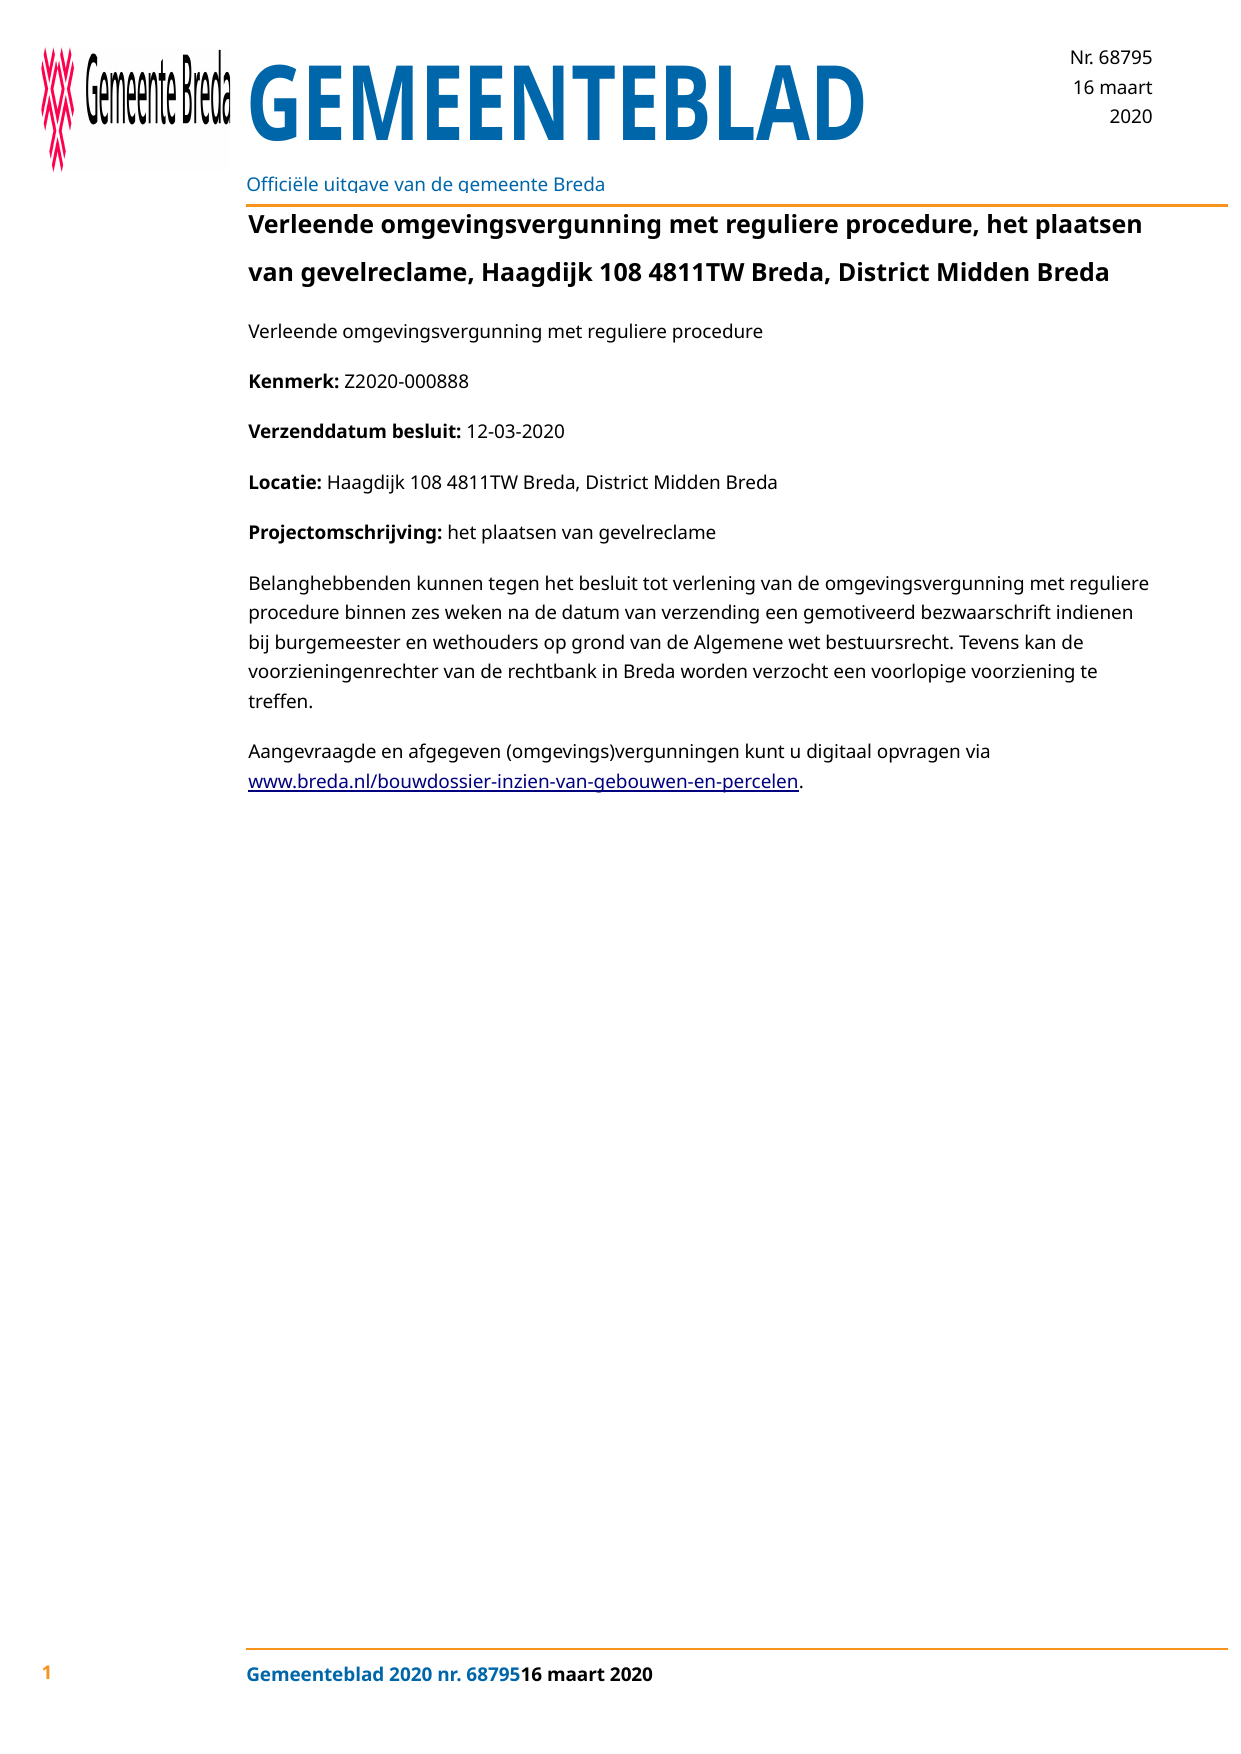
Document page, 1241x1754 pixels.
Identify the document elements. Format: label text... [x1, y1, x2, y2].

text Verzenddatum besluit: 12-03-2020 [248, 419, 1152, 444]
text Verleende omgevingsvergunning met reguliere procedure [248, 318, 1152, 344]
text Projectomschrijving: het plaatsen van gevelreclame [248, 519, 1152, 545]
text Belanghebbenden kunnen tegen het besluit tot verlening van de omgevingsvergunning met reguliere procedure binnen zes weken na de datum van verzending een gemotiveerd bezwaarschrift indienen bij burgemeester en wethouders op grond van de Algemene wet bestuursrecht. Tevens kan de voorzieningenrechter van de rechtbank in Breda worden verzocht een voorlopige voorziening te treffen. [248, 570, 1152, 714]
text Verleende omgevingsvergunning met reguliere procedure, het plaatsen van gevelreclame, Haagdijk 108 4811TW Breda, District Midden Breda [248, 207, 1152, 288]
text Kenmerk: Z2020-000888 [248, 368, 1152, 394]
picture [41, 47, 231, 172]
text Aangevraagde en afgegeven (omgevings)vergunningen kunt u digitaal opvragen via www.breda.nl/bouwdossier-inzien-van-gebouwen-en-percelen. [248, 739, 1152, 794]
text Locatie: Haagdijk 108 4811TW Breda, District Midden Breda [248, 469, 1152, 495]
